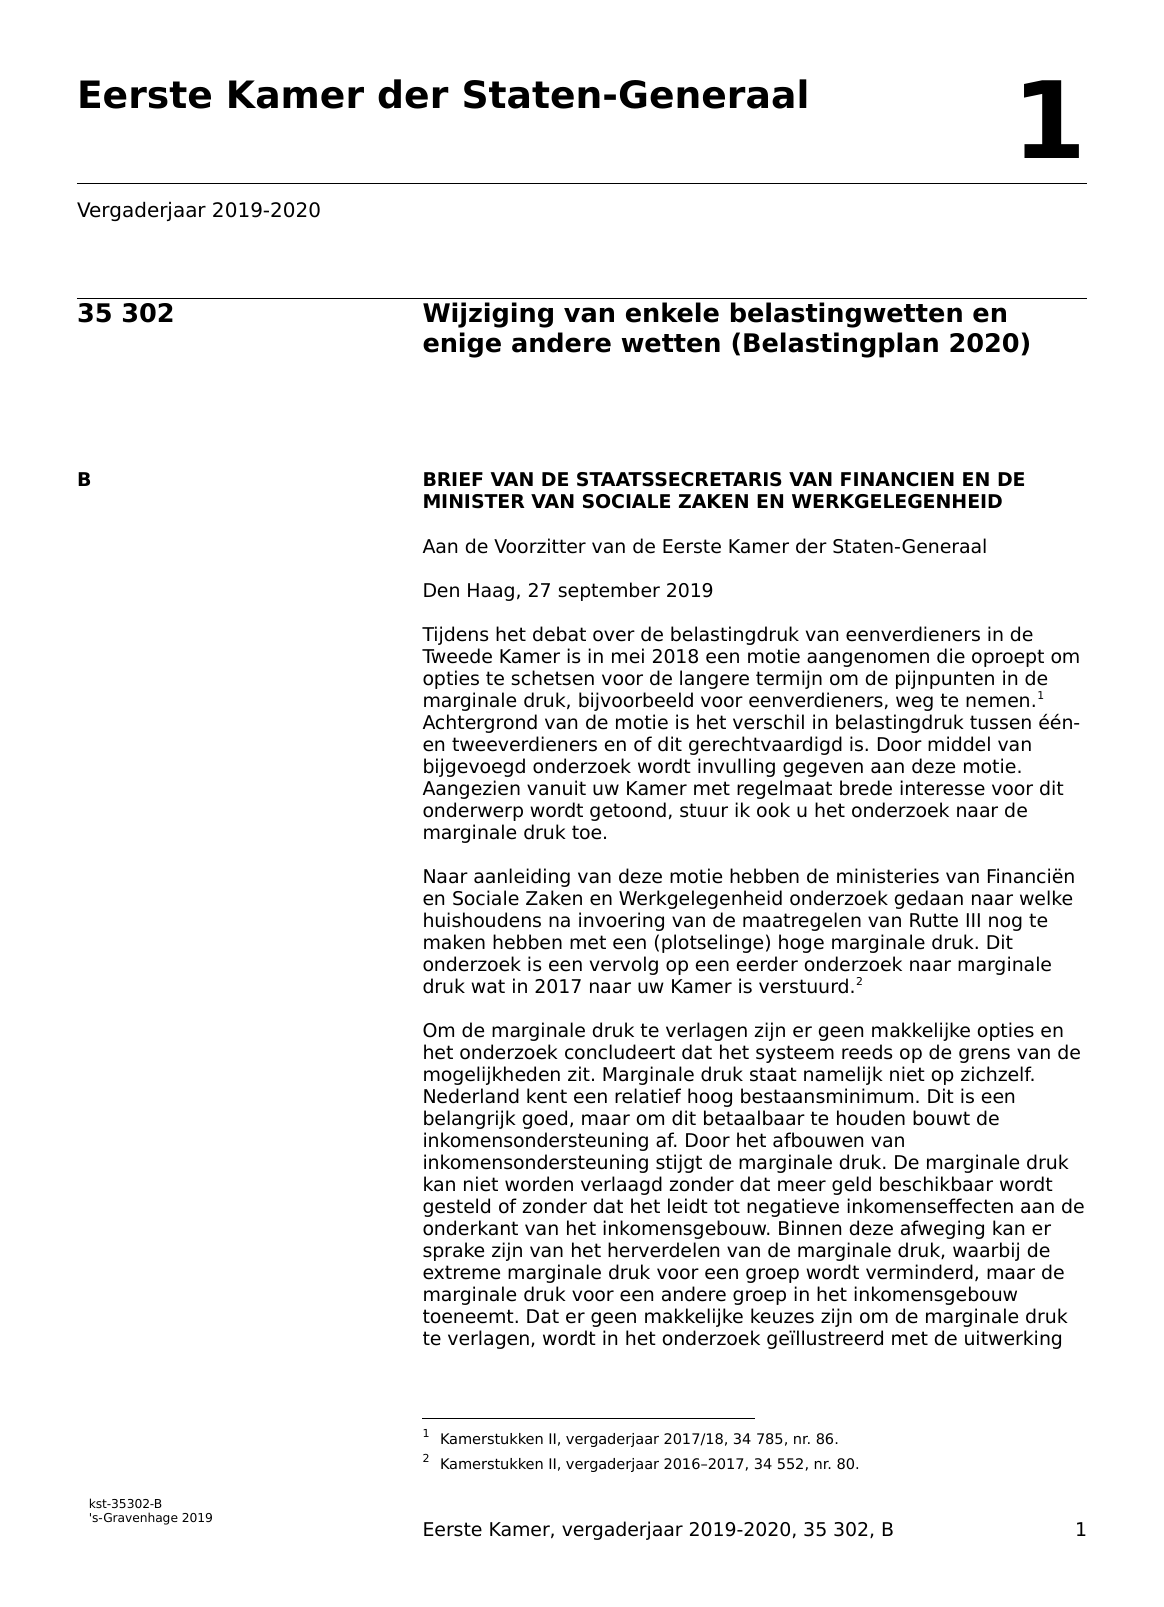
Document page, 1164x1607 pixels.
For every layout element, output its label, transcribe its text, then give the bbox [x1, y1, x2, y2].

text Tijdens het debat over de belastingdruk van eenverdieners in de Tweede Kamer is in mei 2018 een motie aangenomen die oproept om opties te schetsen voor de langere termijn om de pijnpunten in de marginale druk, bijvoorbeeld voor eenverdieners, weg te nemen. Achtergrond van de motie is het verschil in belastingdruk tussen één- en tweeverdieners en of dit gerechtvaardigd is. Door middel van bijgevoegd onderzoek wordt invulling gegeven aan deze motie. Aangezien vanuit uw Kamer met regelmaat brede interesse voor dit onderwerp wordt getoond, stuur ik ook u het onderzoek naar de marginale druk toe. [422, 624, 1087, 844]
text Den Haag, 27 september 2019 [422, 580, 1087, 602]
text Kamerstukken II, vergaderjaar 2016–2017, 34 552, nr. 80. [422, 1452, 1087, 1474]
subtitle B BRIEF VAN DE STAATSSECRETARIS VAN FINANCIEN EN DE MINISTER VAN SOCIALE ZAKEN EN WERKGELEGENHEID [77, 469, 1087, 513]
text Naar aanleiding van deze motie hebben de ministeries van Financiën en Sociale Zaken en Werkgelegenheid onderzoek gedaan naar welke huishoudens na invoering van de maatregelen van Rutte III nog te maken hebben met een (plotselinge) hoge marginale druk. Dit onderzoek is een vervolg op een eerder onderzoek naar marginale druk wat in 2017 naar uw Kamer is verstuurd. [422, 866, 1087, 998]
subtitle 35 302 Wijziging van enkele belastingwetten en enige andere wetten (Belastingplan 2020) [77, 299, 1087, 358]
text 's-Gravenhage 2019 [88, 1511, 323, 1525]
table_header Eerste Kamer der Staten-Generaal [77, 59, 886, 183]
text Aan de Voorzitter van de Eerste Kamer der Staten-Generaal [422, 536, 1087, 557]
table_header 1 [886, 59, 1087, 183]
text Om de marginale druk te verlagen zijn er geen makkelijke opties en het onderzoek concludeert dat het systeem reeds op de grens van de mogelijkheden zit. Marginale druk staat namelijk niet op zichzelf. Nederland kent een relatief hoog bestaansminimum. Dit is een belangrijk goed, maar om dit betaalbaar te houden bouwt de inkomensondersteuning af. Door het afbouwen van inkomensondersteuning stijgt de marginale druk. De marginale druk kan niet worden verlaagd zonder dat meer geld beschikbaar wordt gesteld of zonder dat het leidt tot negatieve inkomenseffecten aan de onderkant van het inkomensgebouw. Binnen deze afweging kan er sprake zijn van het herverdelen van de marginale druk, waarbij de extreme marginale druk voor een groep wordt verminderd, maar de marginale druk voor een andere groep in het inkomensgebouw toeneemt. Dat er geen makkelijke keuzes zijn om de marginale druk te verlagen, wordt in het onderzoek geïllustreerd met de uitwerking [422, 1020, 1087, 1349]
text kst-35302-B [88, 1497, 323, 1511]
text Kamerstukken II, vergaderjaar 2017/18, 34 785, nr. 86. [422, 1427, 1087, 1449]
table_cell Vergaderjaar 2019-2020 [77, 184, 1087, 298]
